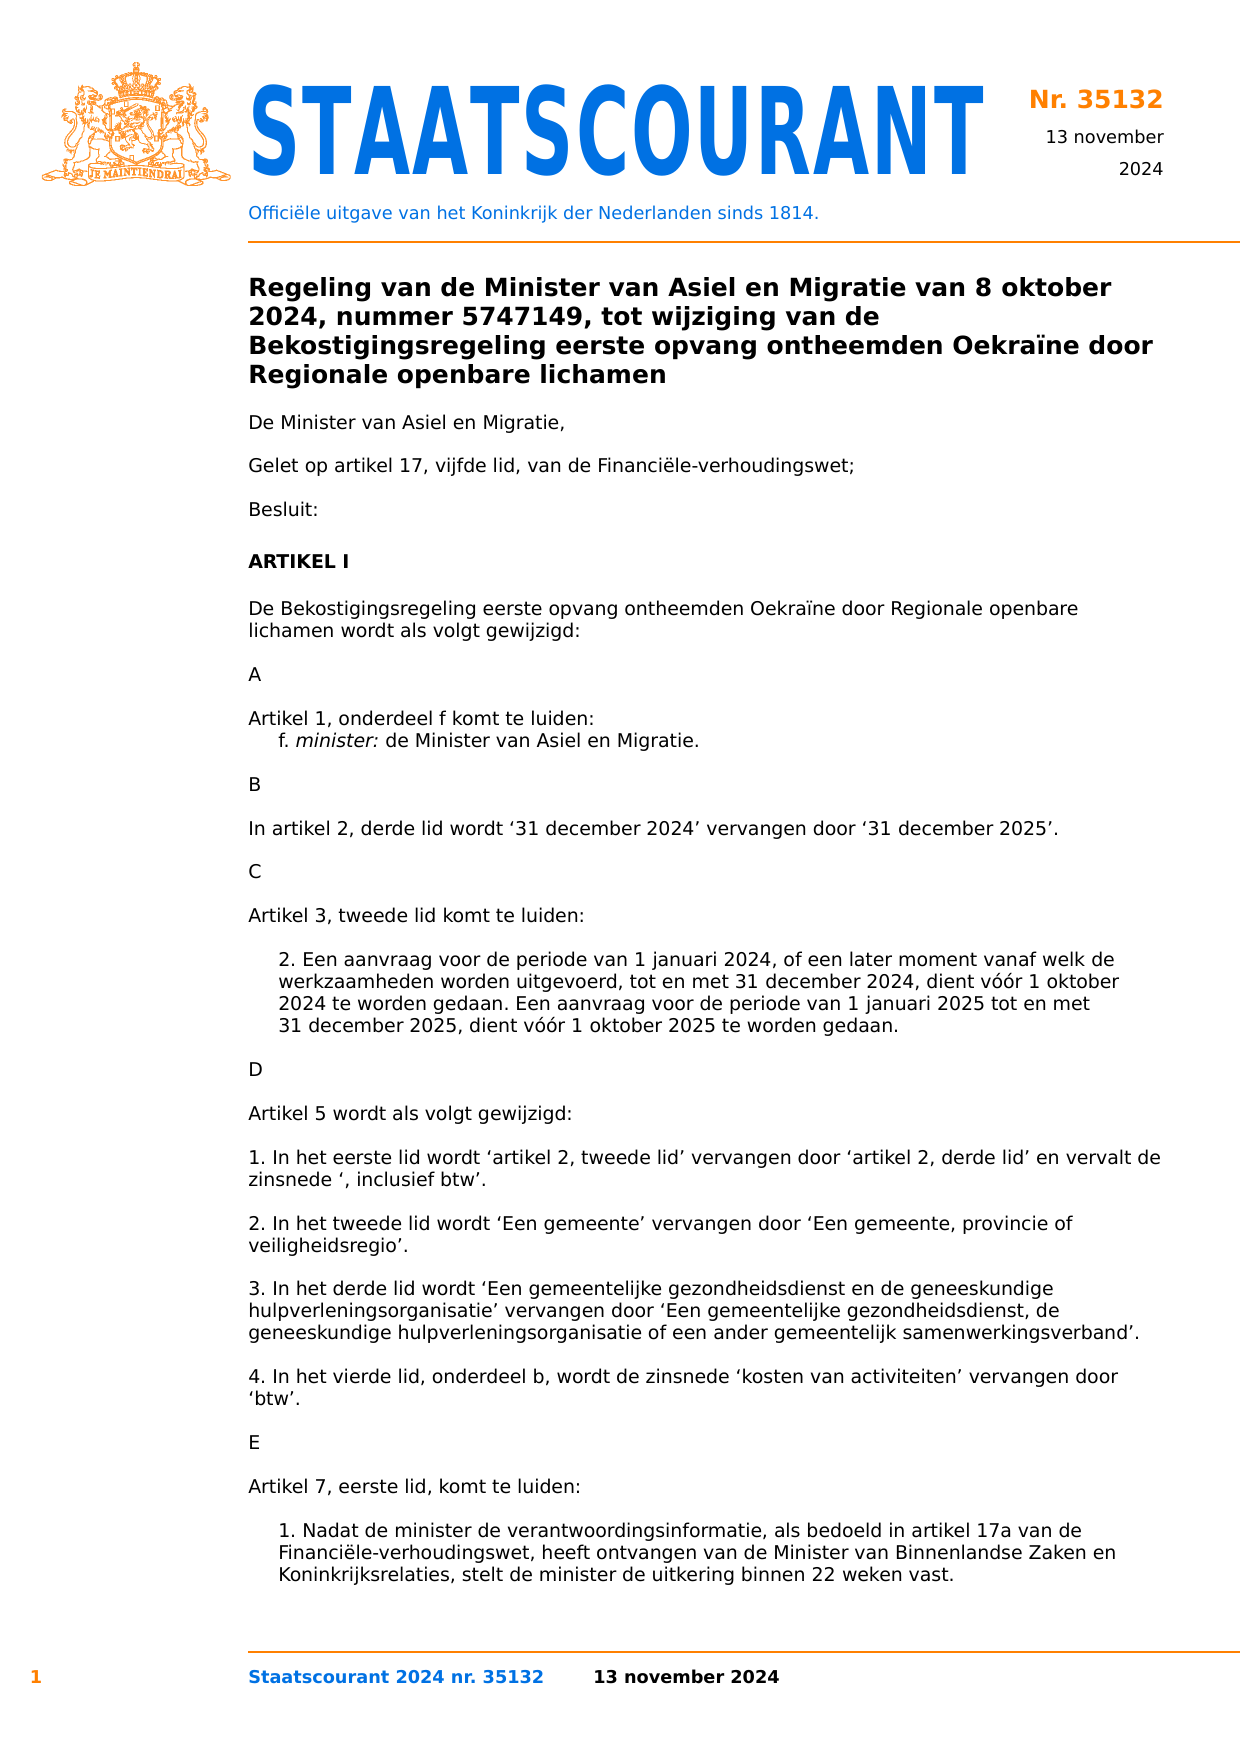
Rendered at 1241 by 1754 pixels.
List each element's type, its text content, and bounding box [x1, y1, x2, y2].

text Besluit: [248, 499, 1163, 521]
text 2. Een aanvraag voor de periode van 1 januari 2024, of een later moment vanaf welk de werkzaamheden worden uitgevoerd, tot en met 31 december 2024, dient vóór 1 oktober 2024 te worden gedaan. Een aanvraag voor de periode van 1 januari 2025 tot en met 31 december 2025, dient vóór 1 oktober 2025 te worden gedaan. [278, 949, 1163, 1037]
text Gelet op artikel 17, vijfde lid, van de Financiële-verhoudingswet; [248, 455, 1163, 477]
text C [248, 861, 1163, 883]
text E [248, 1432, 1163, 1454]
table_header [25, 62, 248, 241]
table_cell Officiële uitgave van het Koninkrijk der Nederlanden sinds 1814. [248, 203, 1240, 241]
text Artikel 1, onderdeel f komt te luiden: [248, 708, 1163, 730]
text 2. In het tweede lid wordt ‘Een gemeente’ vervangen door ‘Een gemeente, provincie of veiligheidsregio’. [248, 1212, 1163, 1256]
table_header Nr. 35132 [998, 62, 1240, 121]
text De Bekostigingsregeling eerste opvang ontheemden Oekraïne door Regionale openbare lichamen wordt als volgt gewijzigd: [248, 598, 1163, 642]
table_cell 2024 [998, 153, 1240, 203]
table_header STAATSCOURANT [248, 62, 998, 203]
subtitle ARTIKEL I [248, 551, 1163, 573]
subtitle Regeling van de Minister van Asiel en Migratie van 8 oktober 2024, nummer 5747149, tot wijziging van de Bekostigingsregeling eerste opvang ontheemden Oekraïne door Regionale openbare lichamen [248, 273, 1163, 390]
text Artikel 3, tweede lid komt te luiden: [248, 905, 1163, 927]
text 3. In het derde lid wordt ‘Een gemeentelijke gezondheidsdienst en de geneeskundige hulpverleningsorganisatie’ vervangen door ‘Een gemeentelijke gezondheidsdienst, de geneeskundige hulpverleningsorganisatie of een ander gemeentelijk samenwerkingsverband’. [248, 1278, 1163, 1344]
text 4. In het vierde lid, onderdeel b, wordt de zinsnede ‘kosten van activiteiten’ vervangen door ‘btw’. [248, 1366, 1163, 1410]
picture [41, 62, 231, 186]
text Artikel 7, eerste lid, komt te luiden: [248, 1476, 1163, 1498]
text B [248, 774, 1163, 796]
text De Minister van Asiel en Migratie, [248, 412, 1163, 433]
text 1. Nadat de minister de verantwoordingsinformatie, als bedoeld in artikel 17a van de Financiële-verhoudingswet, heeft ontvangen van de Minister van Binnenlandse Zaken en Koninkrijksrelaties, stelt de minister de uitkering binnen 22 weken vast. [278, 1520, 1163, 1586]
text A [248, 664, 1163, 686]
text 1. In het eerste lid wordt ‘artikel 2, tweede lid’ vervangen door ‘artikel 2, derde lid’ en vervalt de zinsnede ‘, inclusief btw’. [248, 1147, 1163, 1191]
table_cell 13 november [998, 121, 1240, 153]
text Artikel 5 wordt als volgt gewijzigd: [248, 1103, 1163, 1125]
text f. minister: de Minister van Asiel en Migratie. [278, 730, 1163, 752]
text D [248, 1059, 1163, 1081]
text In artikel 2, derde lid wordt ‘31 december 2024’ vervangen door ‘31 december 2025’. [248, 818, 1163, 839]
